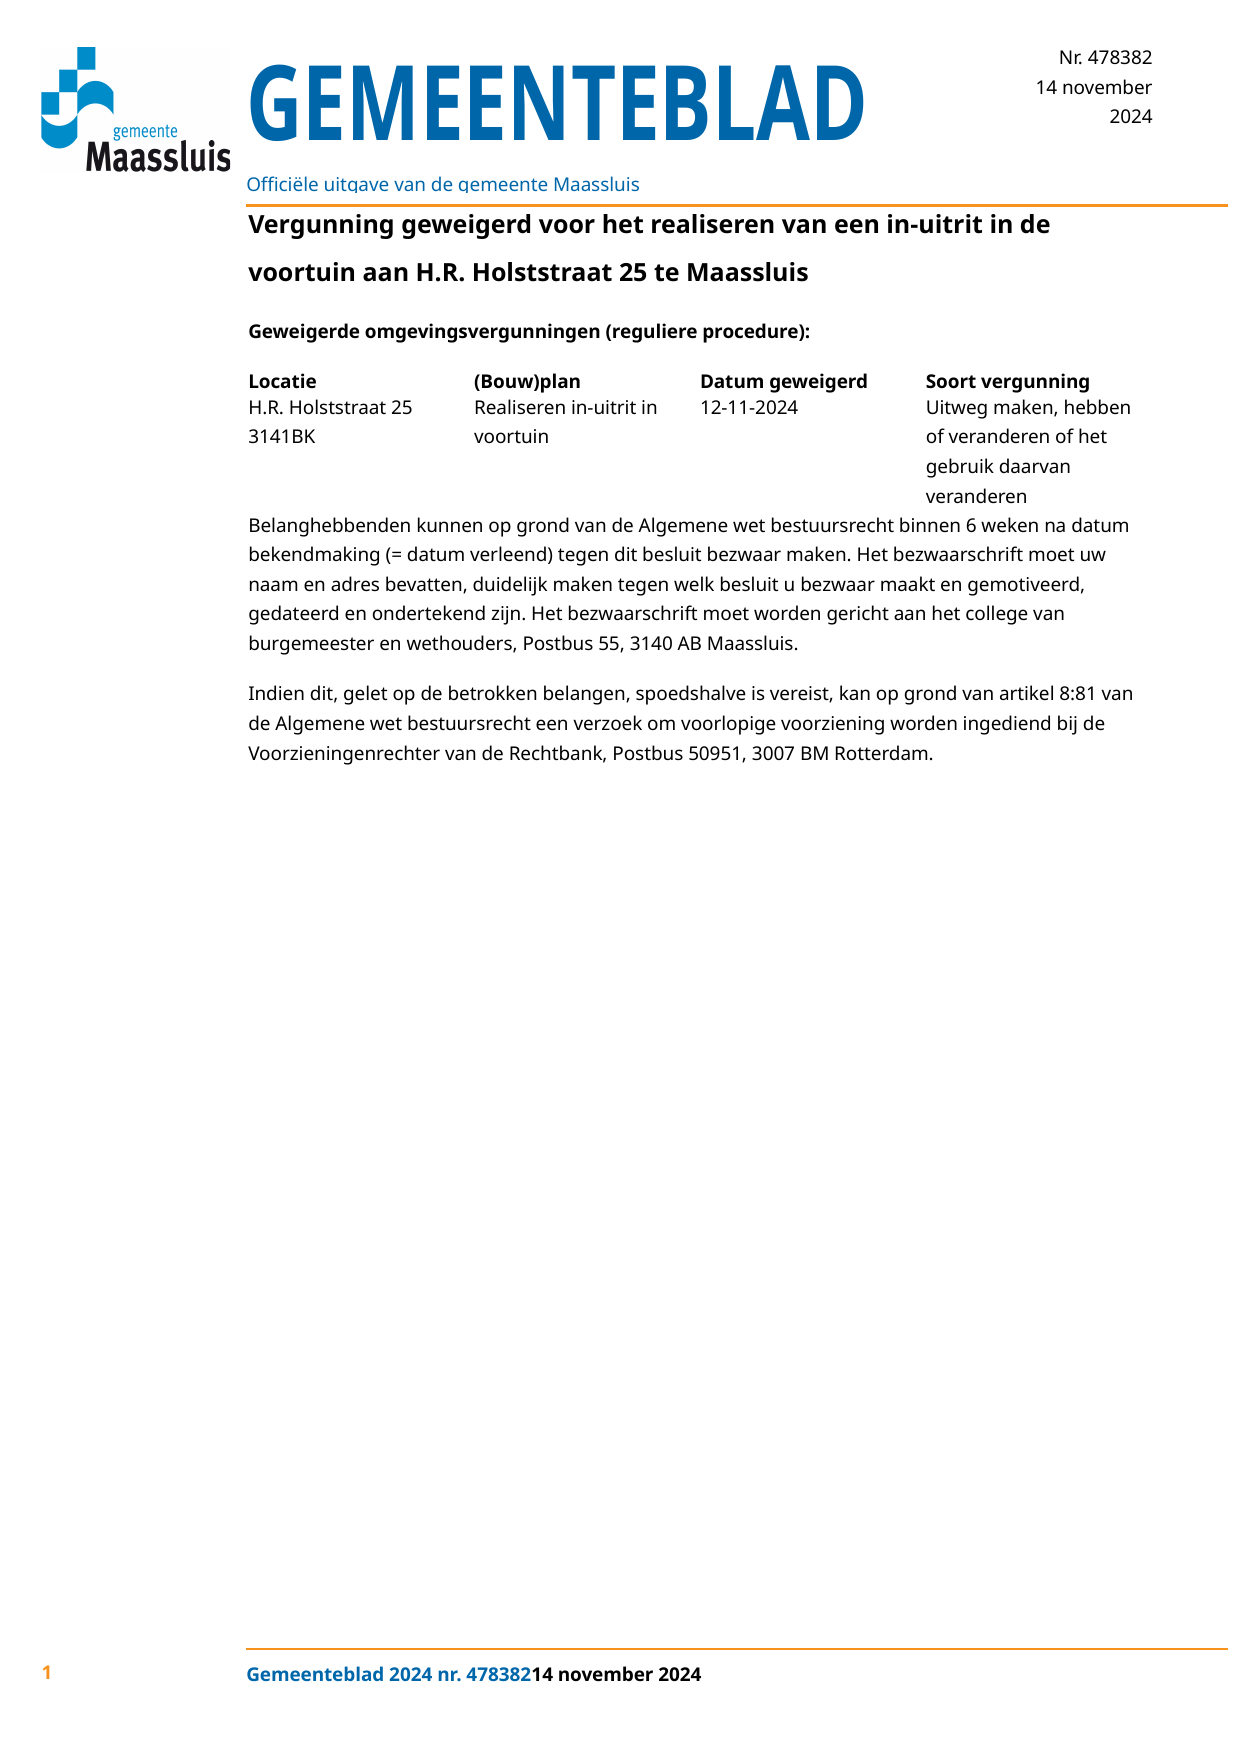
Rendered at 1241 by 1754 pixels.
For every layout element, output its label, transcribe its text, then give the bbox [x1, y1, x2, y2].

table_cell Realiseren in-uitrit in voortuin [474, 394, 700, 509]
picture [41, 47, 77, 92]
table_cell 12-11-2024 [700, 394, 926, 509]
text Belanghebbenden kunnen op grond van de Algemene wet bestuursrecht binnen 6 weken na datum bekendmaking (= datum verleend) tegen dit besluit bezwaar maken. Het bezwaarschrift moet uw naam en adres bevatten, duidelijk maken tegen welk besluit u bezwaar maakt en gemotiveerd, gedateerd en ondertekend zijn. Het bezwaarschrift moet worden gericht aan het college van burgemeester en wethouders, Postbus 55, 3140 AB Maassluis. [248, 512, 1152, 656]
table_header (Bouw)plan [474, 369, 700, 394]
text Geweigerde omgevingsvergunningen (reguliere procedure): [248, 318, 1152, 344]
table_header Locatie [248, 369, 474, 394]
table_cell H.R. Holststraat 25 3141BK [248, 394, 474, 509]
table_header Soort vergunning [926, 369, 1152, 394]
text Indien dit, gelet op de betrokken belangen, spoedshalve is vereist, kan op grond van artikel 8:81 van de Algemene wet bestuursrecht een verzoek om voorlopige voorziening worden ingediend bij de Voorzieningenrechter van de Rechtbank, Postbus 50951, 3007 BM Rotterdam. [248, 681, 1152, 766]
text Vergunning geweigerd voor het realiseren van een in-uitrit in de voortuin aan H.R. Holststraat 25 te Maassluis [248, 207, 1152, 288]
table_header Datum geweigerd [700, 369, 926, 394]
picture [41, 47, 231, 172]
table_cell Uitweg maken, hebben of veranderen of het gebruik daarvan veranderen [926, 394, 1152, 509]
